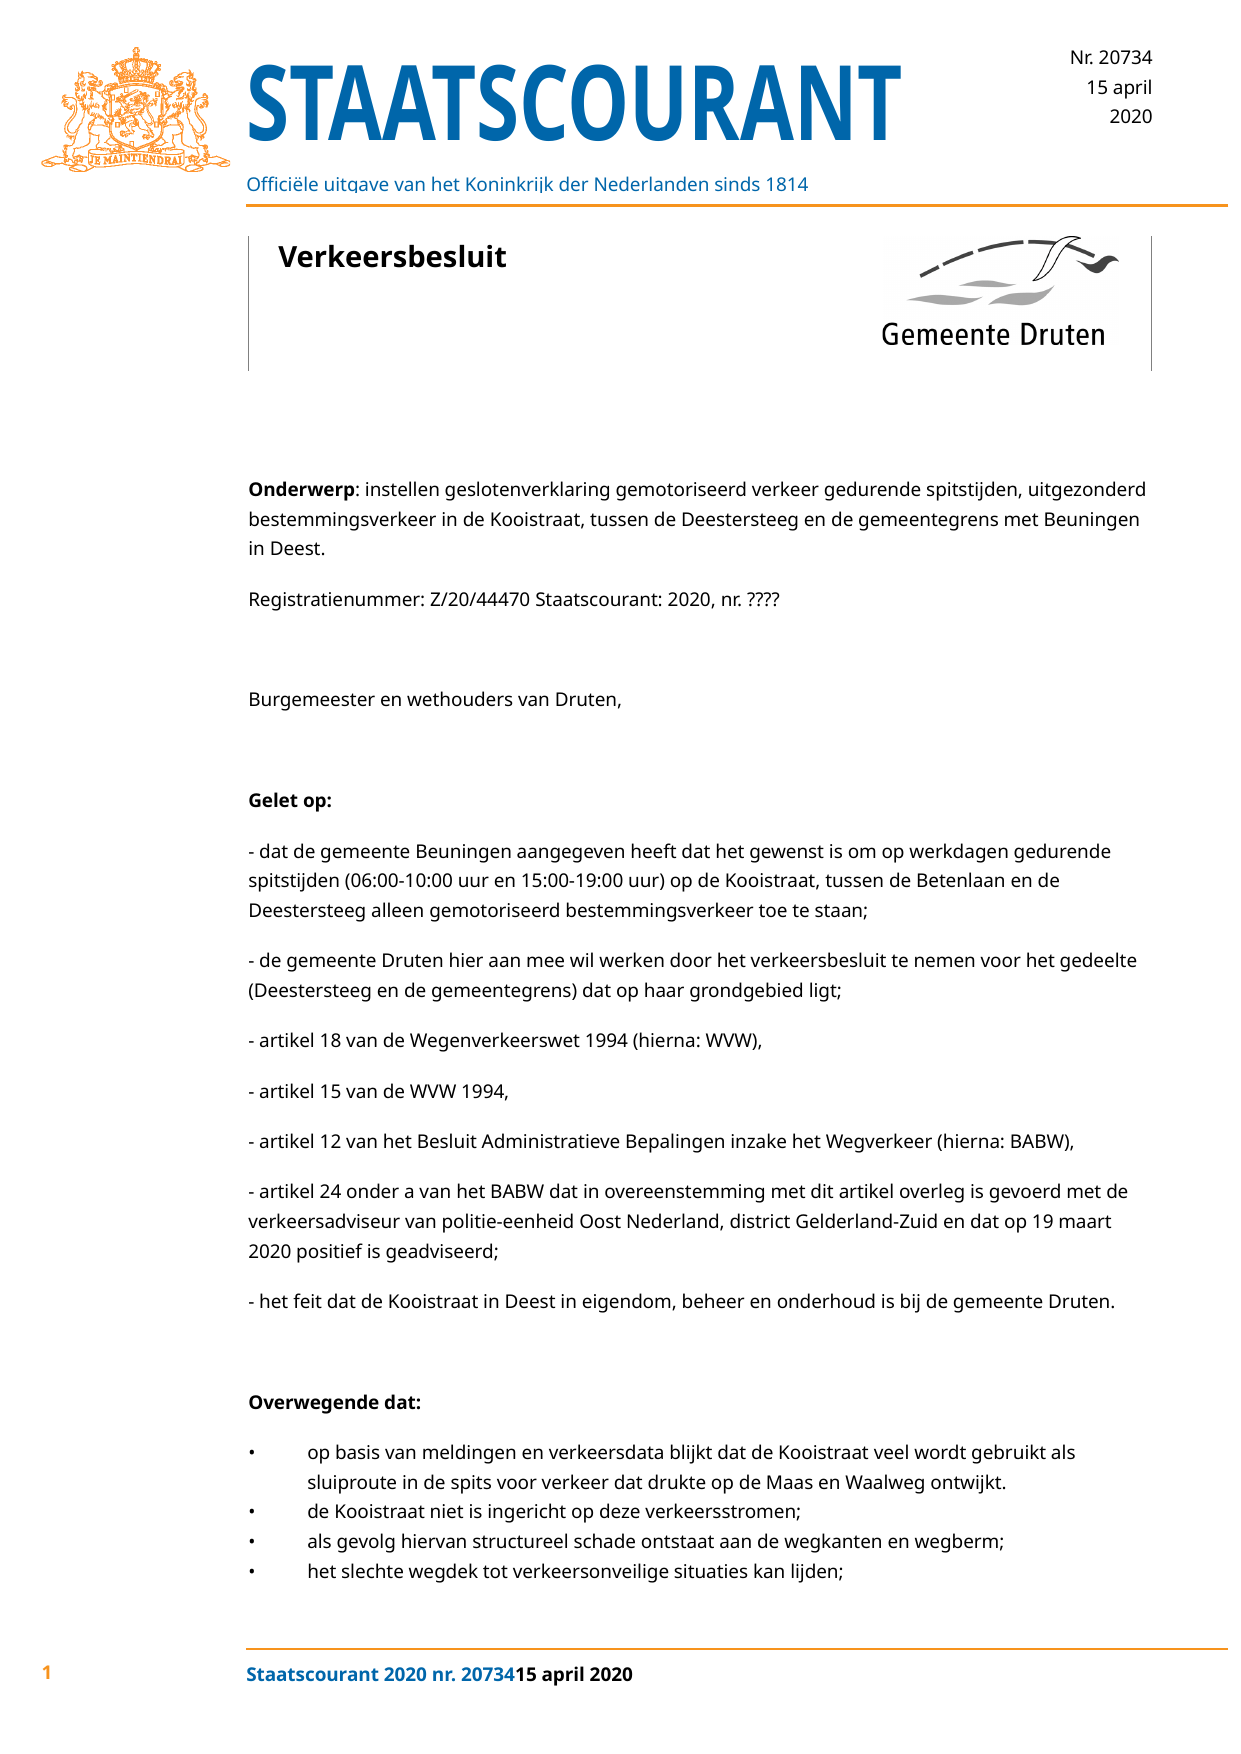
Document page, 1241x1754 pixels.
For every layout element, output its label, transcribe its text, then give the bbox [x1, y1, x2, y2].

text - artikel 18 van de Wegenverkeerswet 1994 (hierna: WVW), [248, 1027, 1152, 1053]
text - artikel 12 van het Besluit Administratieve Bepalingen inzake het Wegverkeer (hierna: BABW), [248, 1128, 1152, 1154]
text Registratienummer: Z/20/44470 Staatscourant: 2020, nr. ???? [248, 586, 1152, 612]
table_header [850, 236, 1151, 371]
text - dat de gemeente Beuningen aangegeven heeft dat het gewenst is om op werkdagen gedurende spitstijden (06:00-10:00 uur en 15:00-19:00 uur) op de Kooistraat, tussen de Betenlaan en de Deestersteeg alleen gemotoriseerd bestemmingsverkeer toe te staan; [248, 838, 1152, 923]
list het slechte wegdek tot verkeersonveilige situaties kan lijden; [248, 1558, 1152, 1584]
text Onderwerp: instellen geslotenverklaring gemotoriseerd verkeer gedurende spitstijden, uitgezonderd bestemmingsverkeer in de Kooistraat, tussen de Deestersteeg en de gemeentegrens met Beuningen in Deest. [248, 476, 1152, 561]
table_header Verkeersbesluit [249, 236, 850, 371]
text Burgemeester en wethouders van Druten, [248, 687, 1152, 712]
text Overwegende dat: [248, 1389, 1152, 1415]
text Gelet op: [248, 787, 1152, 813]
text - artikel 24 onder a van het BABW dat in overeenstemming met dit artikel overleg is gevoerd met de verkeersadviseur van politie-eenheid Oost Nederland, district Gelderland-Zuid en dat op 19 maart 2020 positief is geadviseerd; [248, 1179, 1152, 1264]
text - het feit dat de Kooistraat in Deest in eigendom, beheer en onderhoud is bij de gemeente Druten. [248, 1288, 1152, 1314]
list de Kooistraat niet is ingericht op deze verkeersstromen; [248, 1499, 1152, 1524]
text - de gemeente Druten hier aan mee wil werken door het verkeersbesluit te nemen voor het gedeelte (Deestersteeg en de gemeentegrens) dat op haar grondgebied ligt; [248, 947, 1152, 1003]
list op basis van meldingen en verkeersdata blijkt dat de Kooistraat veel wordt gebruikt als sluiproute in de spits voor verkeer dat drukte op de Maas en Waalweg ontwijkt. [248, 1439, 1152, 1495]
picture [41, 47, 231, 172]
text - artikel 15 van de WVW 1994, [248, 1078, 1152, 1104]
list als gevolg hiervan structureel schade ontstaat aan de wegkanten en wegberm; [248, 1528, 1152, 1554]
picture [882, 236, 1119, 345]
